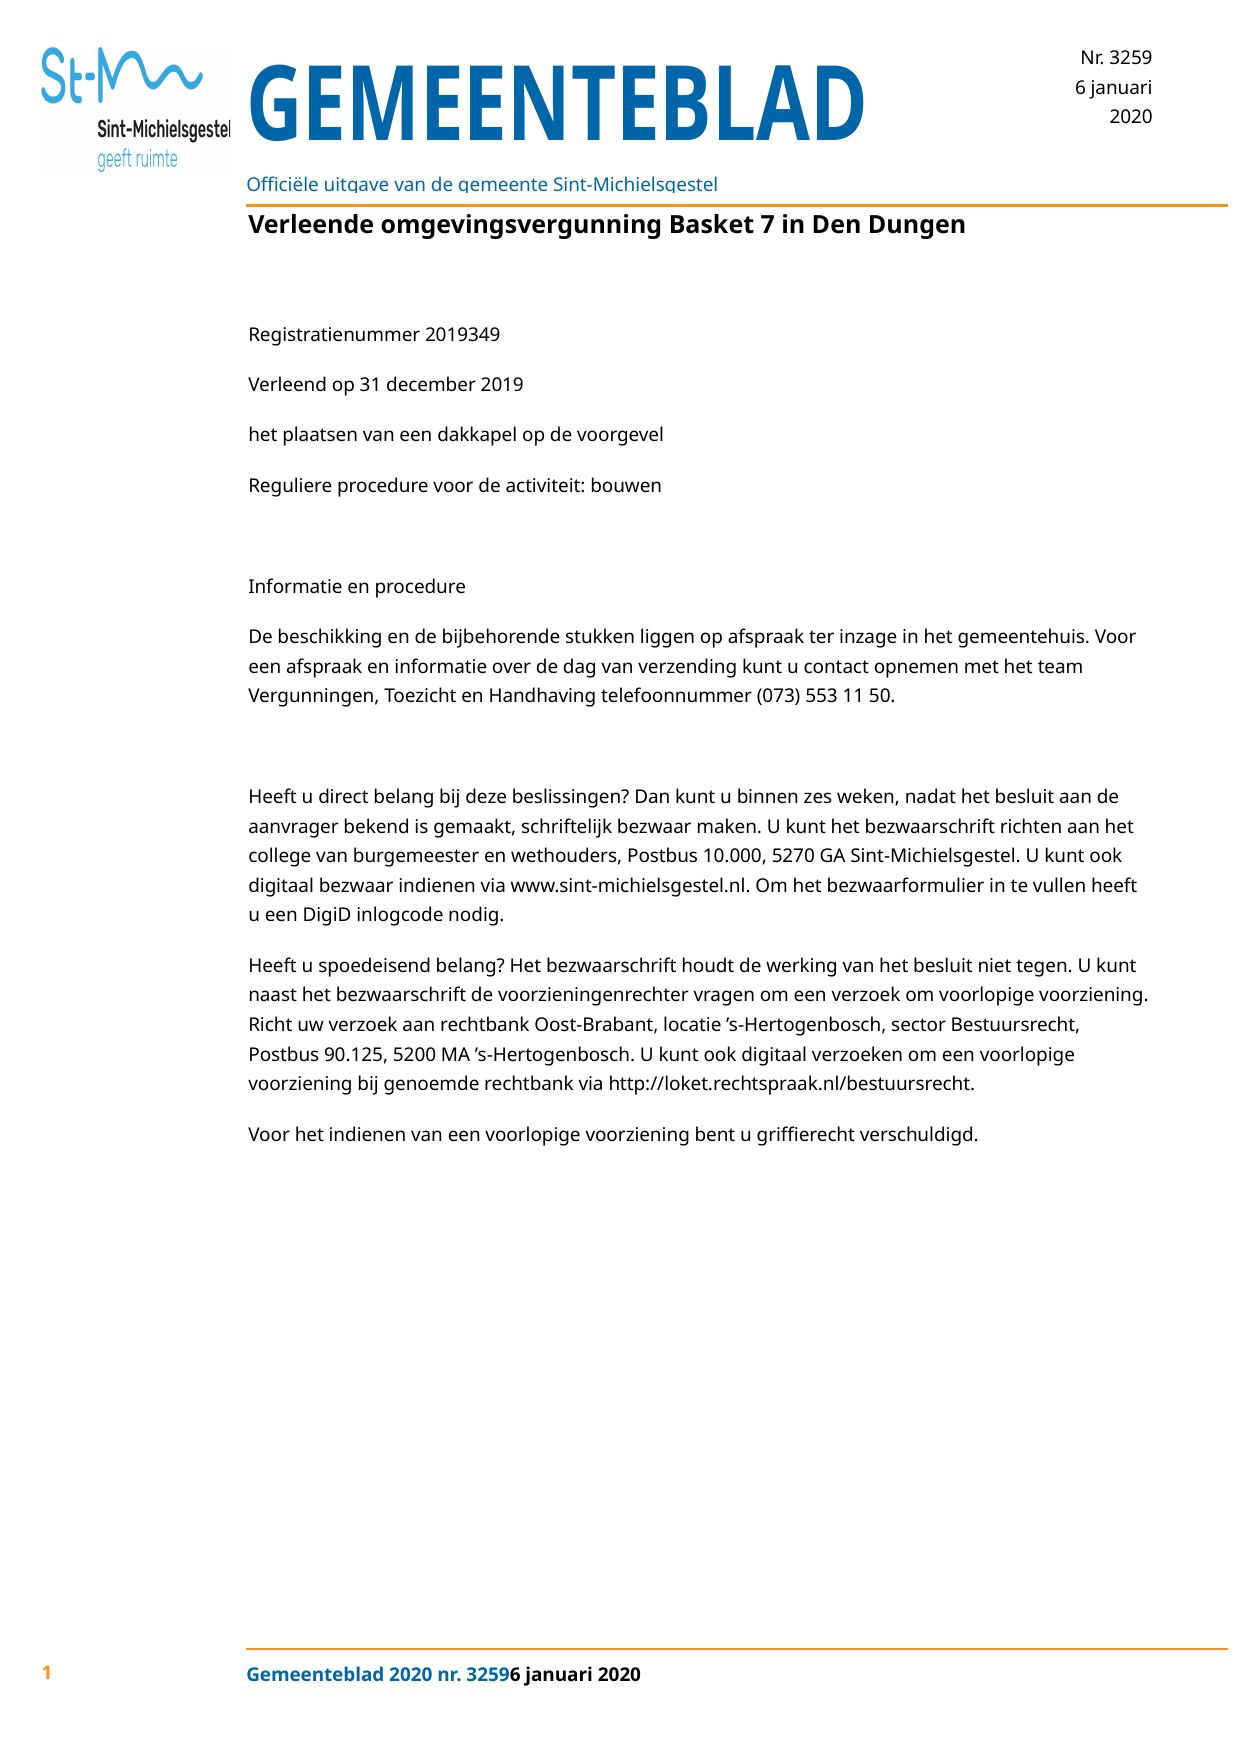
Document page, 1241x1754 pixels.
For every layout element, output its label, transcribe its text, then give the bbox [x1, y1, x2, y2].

text Verleend op 31 december 2019 [248, 371, 1152, 397]
text Heeft u direct belang bij deze beslissingen? Dan kunt u binnen zes weken, nadat het besluit aan de aanvrager bekend is gemaakt, schriftelijk bezwaar maken. U kunt het bezwaarschrift richten aan het college van burgemeester en wethouders, Postbus 10.000, 5270 GA Sint-Michielsgestel. U kunt ook digitaal bezwaar indienen via www.sint-michielsgestel.nl. Om het bezwaarformulier in te vullen heeft u een DigiD inlogcode nodig. [248, 783, 1152, 927]
text het plaatsen van een dakkapel op de voorgevel [248, 422, 1152, 447]
picture [41, 47, 231, 172]
text Informatie en procedure [248, 573, 1152, 598]
text Reguliere procedure voor de activiteit: bouwen [248, 472, 1152, 498]
text Registratienummer 2019349 [248, 321, 1152, 346]
text Verleende omgevingsvergunning Basket 7 in Den Dungen [248, 207, 1152, 241]
text De beschikking en de bijbehorende stukken liggen op afspraak ter inzage in het gemeentehuis. Voor een afspraak en informatie over de dag van verzending kunt u contact opnemen met het team Vergunningen, Toezicht en Handhaving telefoonnummer (073) 553 11 50. [248, 623, 1152, 708]
text Voor het indienen van een voorlopige voorziening bent u griffierecht verschuldigd. [248, 1121, 1152, 1146]
text Heeft u spoedeisend belang? Het bezwaarschrift houdt de werking van het besluit niet tegen. U kunt naast het bezwaarschrift de voorzieningenrechter vragen om een verzoek om voorlopige voorziening. Richt uw verzoek aan rechtbank Oost-Brabant, locatie ’s-Hertogenbosch, sector Bestuursrecht, Postbus 90.125, 5200 MA ’s-Hertogenbosch. U kunt ook digitaal verzoeken om een voorlopige voorziening bij genoemde rechtbank via http://loket.rechtspraak.nl/bestuursrecht. [248, 952, 1152, 1096]
